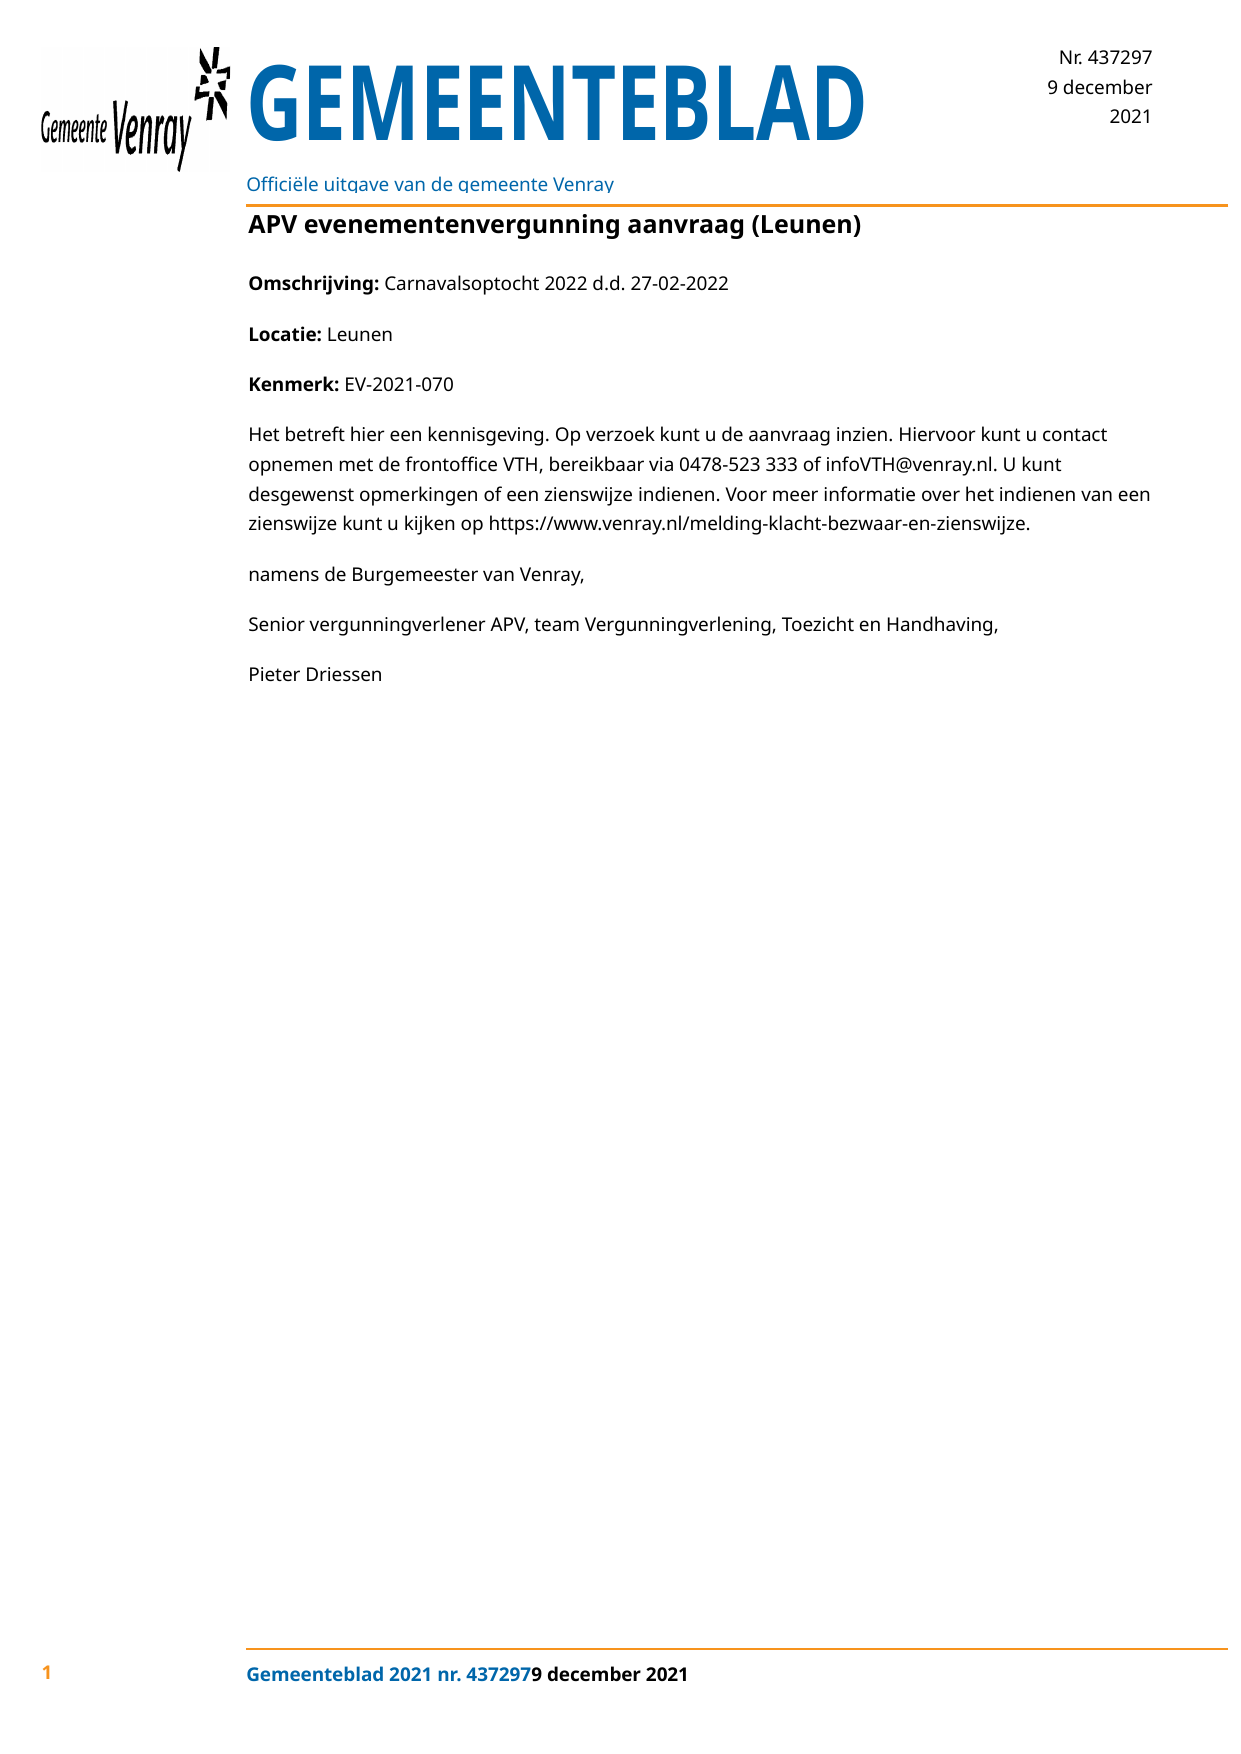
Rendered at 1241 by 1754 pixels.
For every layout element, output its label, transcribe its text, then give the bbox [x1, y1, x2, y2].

text Omschrijving: Carnavalsoptocht 2022 d.d. 27-02-2022 [248, 270, 1152, 296]
text APV evenementenvergunning aanvraag (Leunen) [248, 207, 1152, 241]
text Senior vergunningverlener APV, team Vergunningverlening, Toezicht en Handhaving, [248, 611, 1152, 637]
text namens de Burgemeester van Venray, [248, 561, 1152, 586]
text Locatie: Leunen [248, 321, 1152, 346]
text Het betreft hier een kennisgeving. Op verzoek kunt u de aanvraag inzien. Hiervoor kunt u contact opnemen met de frontoffice VTH, bereikbaar via 0478-523 333 of infoVTH@venray.nl. U kunt desgewenst opmerkingen of een zienswijze indienen. Voor meer informatie over het indienen van een zienswijze kunt u kijken op https://www.venray.nl/melding-klacht-bezwaar-en-zienswijze. [248, 422, 1152, 536]
picture [41, 47, 231, 172]
text Pieter Driessen [248, 662, 1152, 687]
text Kenmerk: EV-2021-070 [248, 371, 1152, 397]
